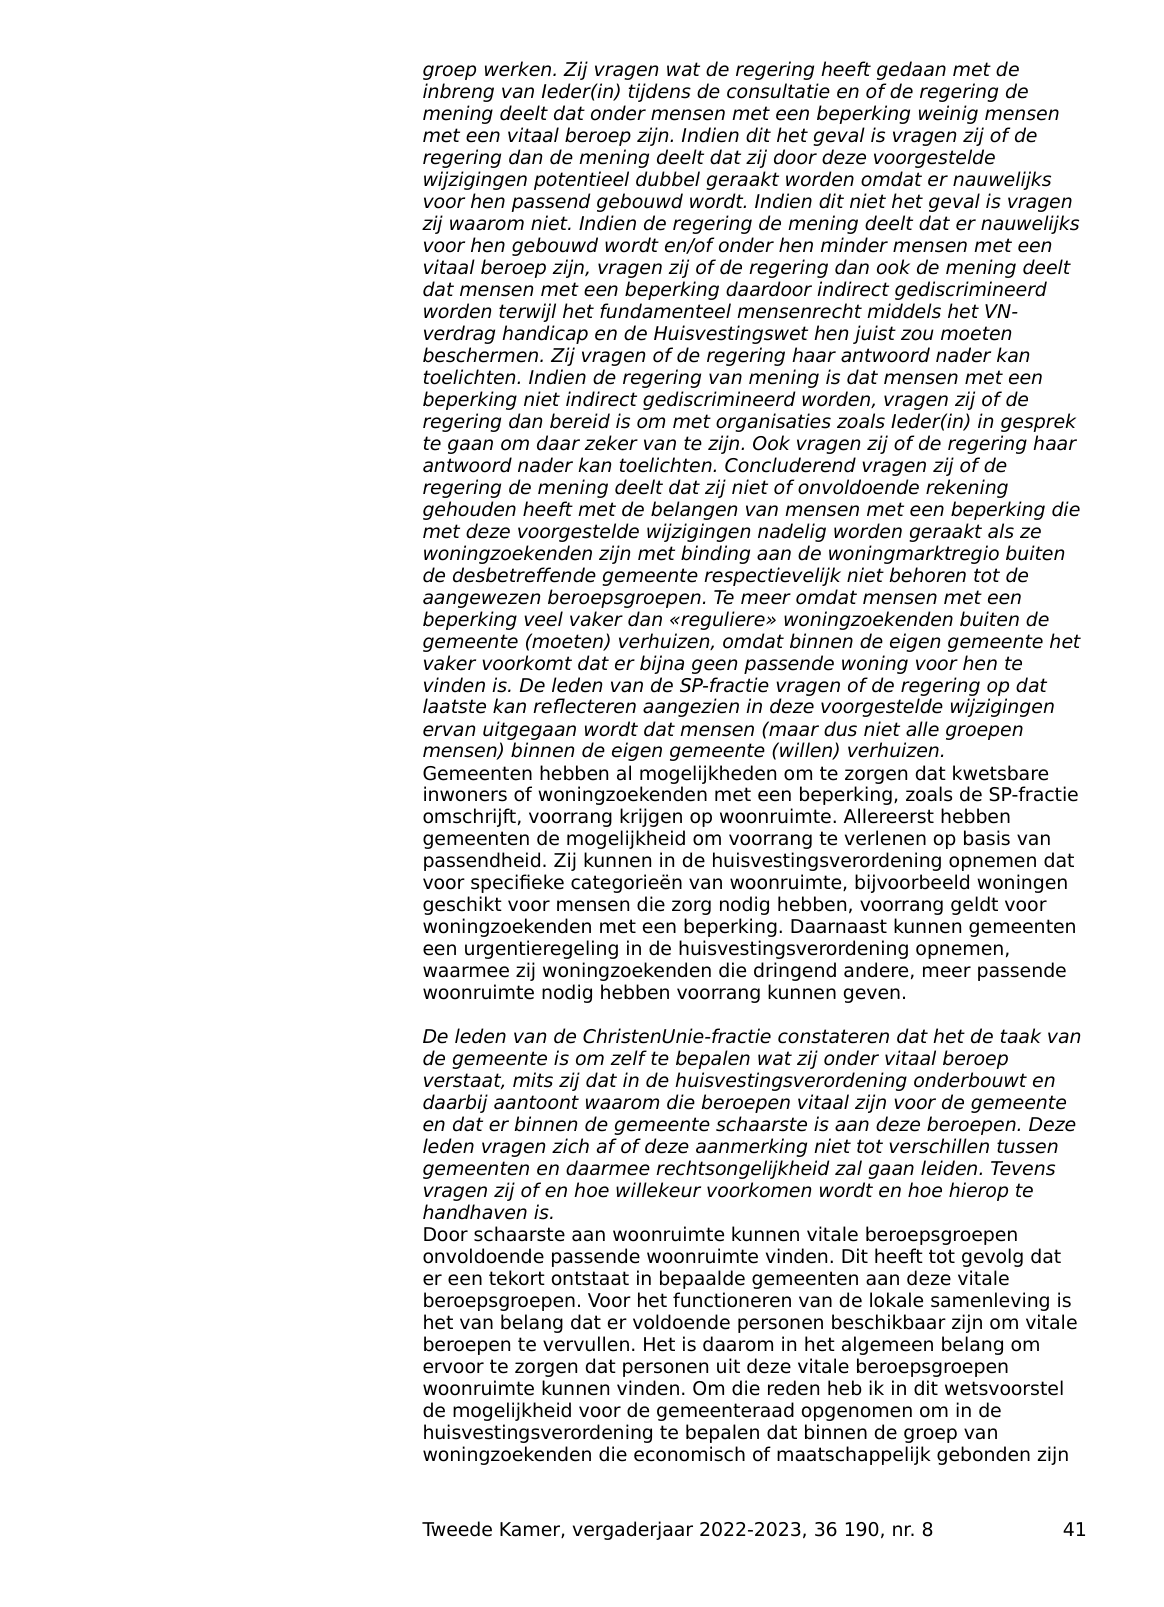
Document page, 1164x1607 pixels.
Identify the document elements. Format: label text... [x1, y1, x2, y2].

text De leden van de ChristenUnie-fractie constateren dat het de taak van de gemeente is om zelf te bepalen wat zij onder vitaal beroep verstaat, mits zij dat in de huisvestingsverordening onderbouwt en daarbij aantoont waarom die beroepen vitaal zijn voor de gemeente en dat er binnen de gemeente schaarste is aan deze beroepen. Deze leden vragen zich af of deze aanmerking niet tot verschillen tussen gemeenten en daarmee rechtsongelijkheid zal gaan leiden. Tevens vragen zij of en hoe willekeur voorkomen wordt en hoe hierop te handhaven is. [422, 1026, 1087, 1224]
text Door schaarste aan woonruimte kunnen vitale beroepsgroepen onvoldoende passende woonruimte vinden. Dit heeft tot gevolg dat er een tekort ontstaat in bepaalde gemeenten aan deze vitale beroepsgroepen. Voor het functioneren van de lokale samenleving is het van belang dat er voldoende personen beschikbaar zijn om vitale beroepen te vervullen. Het is daarom in het algemeen belang om ervoor te zorgen dat personen uit deze vitale beroepsgroepen woonruimte kunnen vinden. Om die reden heb ik in dit wetsvoorstel de mogelijkheid voor de gemeenteraad opgenomen om in de huisvestingsverordening te bepalen dat binnen de groep van woningzoekenden die economisch of maatschappelijk gebonden zijn [422, 1224, 1087, 1466]
text groep werken. Zij vragen wat de regering heeft gedaan met de inbreng van Ieder(in) tijdens de consultatie en of de regering de mening deelt dat onder mensen met een beperking weinig mensen met een vitaal beroep zijn. Indien dit het geval is vragen zij of de regering dan de mening deelt dat zij door deze voorgestelde wijzigingen potentieel dubbel geraakt worden omdat er nauwelijks voor hen passend gebouwd wordt. Indien dit niet het geval is vragen zij waarom niet. Indien de regering de mening deelt dat er nauwelijks voor hen gebouwd wordt en/of onder hen minder mensen met een vitaal beroep zijn, vragen zij of de regering dan ook de mening deelt dat mensen met een beperking daardoor indirect gediscrimineerd worden terwijl het fundamenteel mensenrecht middels het VN-verdrag handicap en de Huisvestingswet hen juist zou moeten beschermen. Zij vragen of de regering haar antwoord nader kan toelichten. Indien de regering van mening is dat mensen met een beperking niet indirect gediscrimineerd worden, vragen zij of de regering dan bereid is om met organisaties zoals Ieder(in) in gesprek te gaan om daar zeker van te zijn. Ook vragen zij of de regering haar antwoord nader kan toelichten. Concluderend vragen zij of de regering de mening deelt dat zij niet of onvoldoende rekening gehouden heeft met de belangen van mensen met een beperking die met deze voorgestelde wijzigingen nadelig worden geraakt als ze woningzoekenden zijn met binding aan de woningmarktregio buiten de desbetreffende gemeente respectievelijk niet behoren tot de aangewezen beroepsgroepen. Te meer omdat mensen met een beperking veel vaker dan «reguliere» woningzoekenden buiten de gemeente (moeten) verhuizen, omdat binnen de eigen gemeente het vaker voorkomt dat er bijna geen passende woning voor hen te vinden is. De leden van de SP-fractie vragen of de regering op dat laatste kan reflecteren aangezien in deze voorgestelde wijzigingen ervan uitgegaan wordt dat mensen (maar dus niet alle groepen mensen) binnen de eigen gemeente (willen) verhuizen. [422, 59, 1087, 762]
text Gemeenten hebben al mogelijkheden om te zorgen dat kwetsbare inwoners of woningzoekenden met een beperking, zoals de SP-fractie omschrijft, voorrang krijgen op woonruimte. Allereerst hebben gemeenten de mogelijkheid om voorrang te verlenen op basis van passendheid. Zij kunnen in de huisvestingsverordening opnemen dat voor specifieke categorieën van woonruimte, bijvoorbeeld woningen geschikt voor mensen die zorg nodig hebben, voorrang geldt voor woningzoekenden met een beperking. Daarnaast kunnen gemeenten een urgentieregeling in de huisvestingsverordening opnemen, waarmee zij woningzoekenden die dringend andere, meer passende woonruimte nodig hebben voorrang kunnen geven. [422, 762, 1087, 1004]
